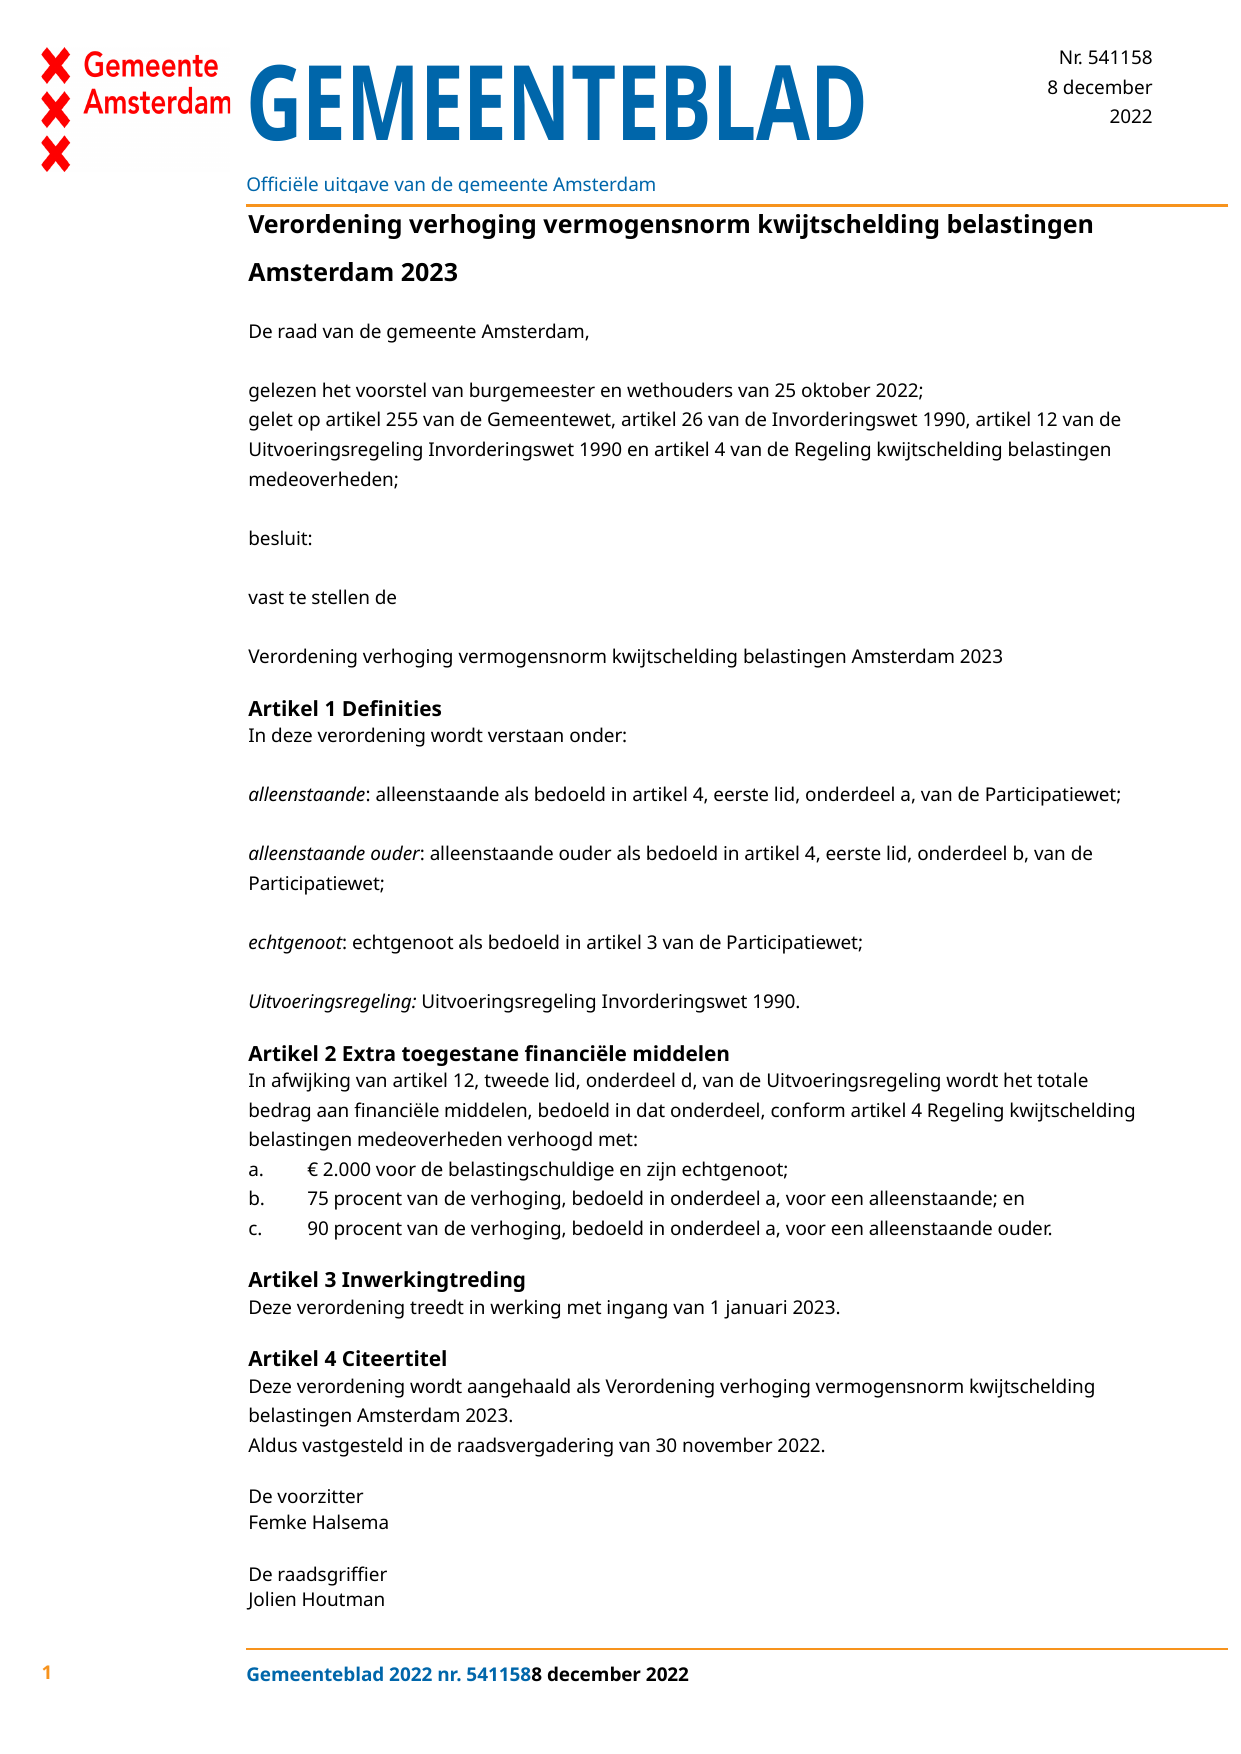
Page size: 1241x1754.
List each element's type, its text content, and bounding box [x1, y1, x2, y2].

text In deze verordening wordt verstaan onder: [248, 722, 1152, 748]
text Artikel 4 Citeertitel [248, 1344, 1152, 1373]
list 75 procent van de verhoging, bedoeld in onderdeel a, voor een alleenstaande; en [248, 1186, 1152, 1211]
text Artikel 3 Inwerkingtreding [248, 1266, 1152, 1294]
text De voorzitter [248, 1483, 1152, 1509]
text gelet op artikel 255 van de Gemeentewet, artikel 26 van de Invorderingswet 1990, artikel 12 van de Uitvoeringsregeling Invorderingswet 1990 en artikel 4 van de Regeling kwijtschelding belastingen medeoverheden; [248, 407, 1152, 492]
picture [41, 47, 231, 172]
text Verordening verhoging vermogensnorm kwijtschelding belastingen Amsterdam 2023 [248, 643, 1152, 669]
text De raadsgriffier [248, 1561, 1152, 1586]
text De raad van de gemeente Amsterdam, [248, 318, 1152, 344]
text Deze verordening wordt aangehaald als Verordening verhoging vermogensnorm kwijtschelding belastingen Amsterdam 2023. [248, 1373, 1152, 1428]
text Verordening verhoging vermogensnorm kwijtschelding belastingen Amsterdam 2023 [248, 207, 1152, 288]
text Aldus vastgesteld in de raadsvergadering van 30 november 2022. [248, 1432, 1152, 1458]
text vast te stellen de [248, 584, 1152, 610]
text Deze verordening treedt in werking met ingang van 1 januari 2023. [248, 1294, 1152, 1320]
list 90 procent van de verhoging, bedoeld in onderdeel a, voor een alleenstaande ouder. [248, 1215, 1152, 1241]
list € 2.000 voor de belastingschuldige en zijn echtgenoot; [248, 1156, 1152, 1182]
text alleenstaande: alleenstaande als bedoeld in artikel 4, eerste lid, onderdeel a, van de Participatiewet; [248, 781, 1152, 807]
text Jolien Houtman [248, 1586, 1152, 1612]
text alleenstaande ouder: alleenstaande ouder als bedoeld in artikel 4, eerste lid, onderdeel b, van de Participatiewet; [248, 841, 1152, 896]
text Artikel 2 Extra toegestane financiële middelen [248, 1039, 1152, 1067]
text Femke Halsema [248, 1509, 1152, 1535]
text gelezen het voorstel van burgemeester en wethouders van 25 oktober 2022; [248, 377, 1152, 403]
text Uitvoeringsregeling: Uitvoeringsregeling Invorderingswet 1990. [248, 988, 1152, 1014]
text besluit: [248, 525, 1152, 551]
text echtgenoot: echtgenoot als bedoeld in artikel 3 van de Participatiewet; [248, 929, 1152, 955]
text Artikel 1 Definities [248, 694, 1152, 722]
text In afwijking van artikel 12, tweede lid, onderdeel d, van de Uitvoeringsregeling wordt het totale bedrag aan financiële middelen, bedoeld in dat onderdeel, conform artikel 4 Regeling kwijtschelding belastingen medeoverheden verhoogd met: [248, 1067, 1152, 1152]
